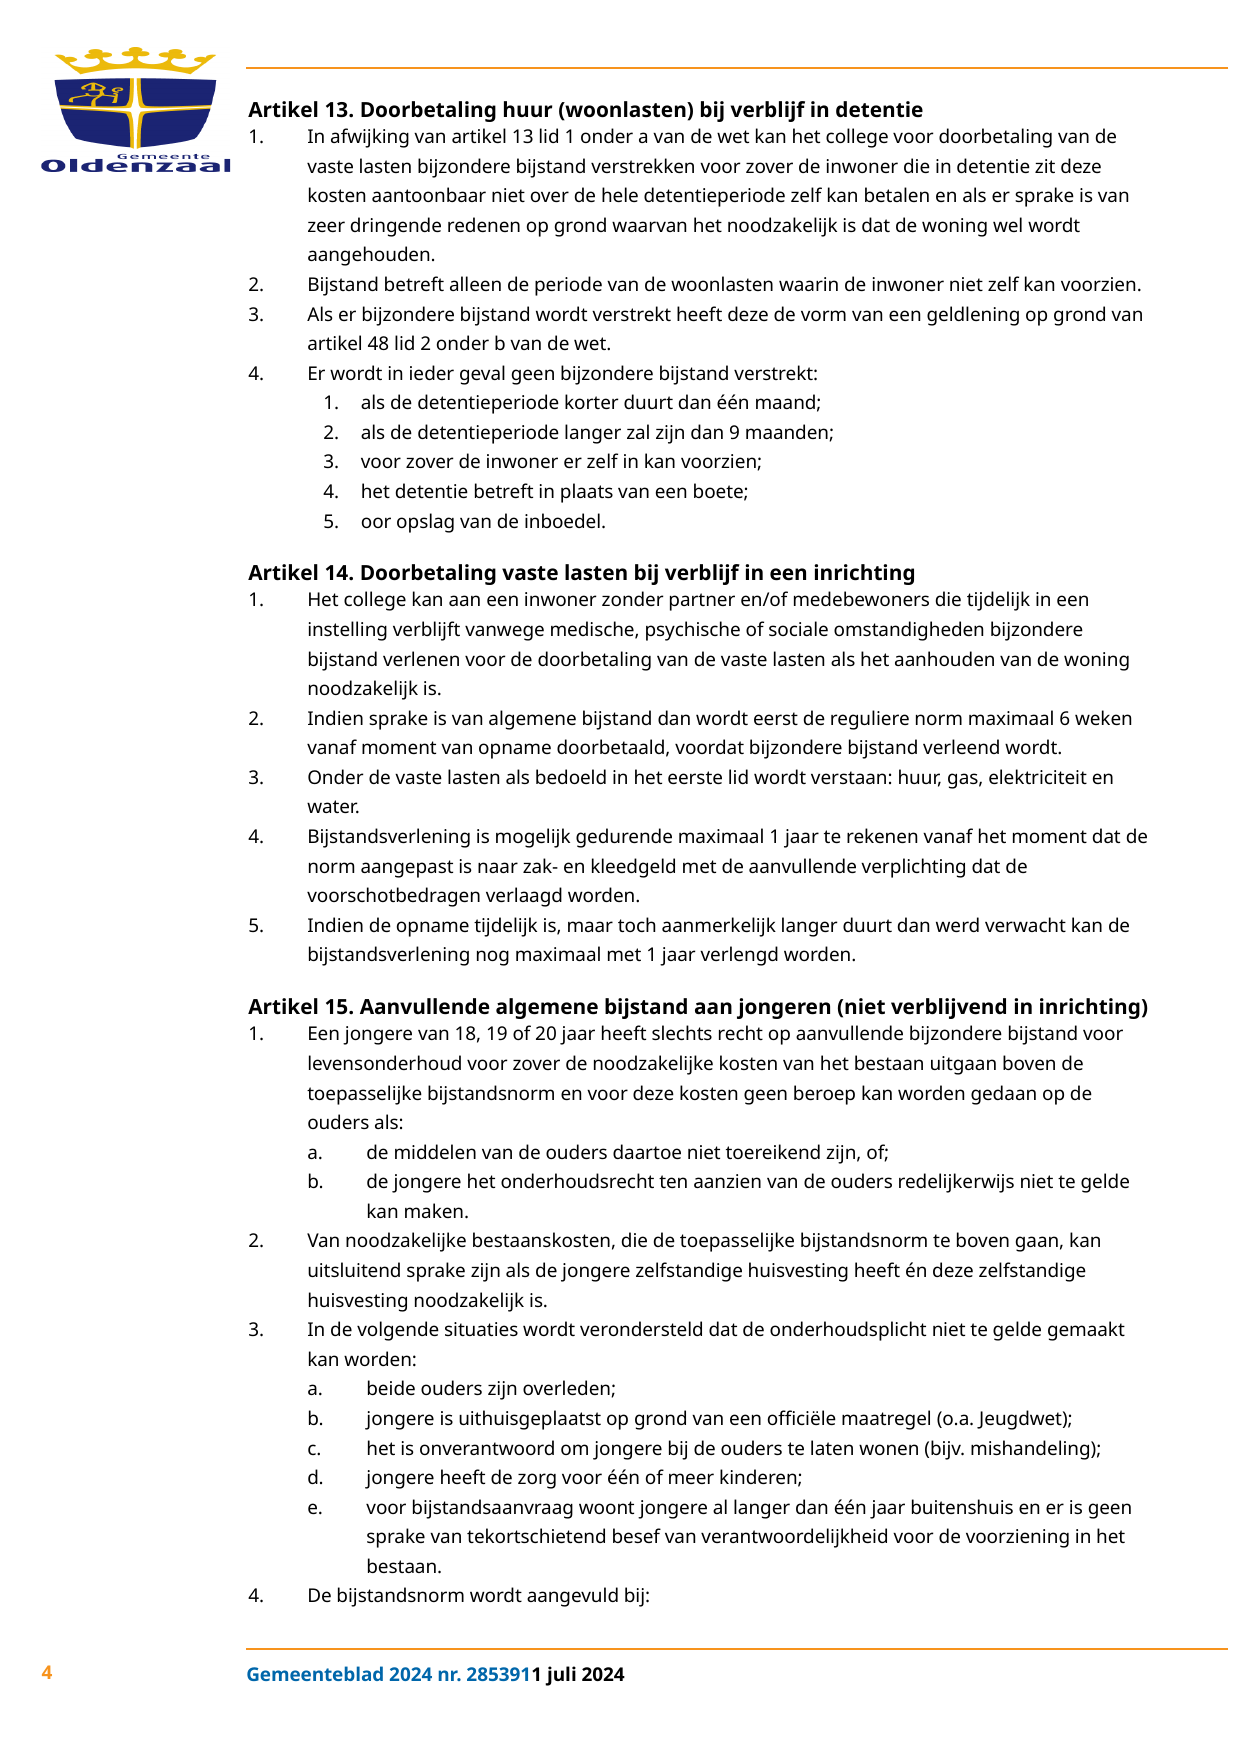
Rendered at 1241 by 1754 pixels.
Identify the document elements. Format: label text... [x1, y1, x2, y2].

list voor zover de inwoner er zelf in kan voorzien; [323, 449, 1152, 474]
list Onder de vaste lasten als bedoeld in het eerste lid wordt verstaan: huur, gas, elektriciteit en water. [248, 764, 1152, 819]
list als de detentieperiode langer zal zijn dan 9 maanden; [323, 419, 1152, 445]
text Artikel 13. Doorbetaling huur (woonlasten) bij verblijf in detentie [248, 95, 1152, 123]
text Artikel 14. Doorbetaling vaste lasten bij verblijf in een inrichting [248, 558, 1152, 587]
list Van noodzakelijke bestaanskosten, die de toepasselijke bijstandsnorm te boven gaan, kan uitsluitend sprake zijn als de jongere zelfstandige huisvesting heeft én deze zelfstandige huisvesting noodzakelijk is. [248, 1228, 1152, 1312]
list Indien de opname tijdelijk is, maar toch aanmerkelijk langer duurt dan werd verwacht kan de bijstandsverlening nog maximaal met 1 jaar verlengd worden. [248, 912, 1152, 967]
list jongere heeft de zorg voor één of meer kinderen; [307, 1464, 1152, 1490]
list de jongere het onderhoudsrecht ten aanzien van de ouders redelijkerwijs niet te gelde kan maken. [307, 1168, 1152, 1224]
list als de detentieperiode korter duurt dan één maand; [323, 389, 1152, 415]
list het detentie betreft in plaats van een boete; [323, 478, 1152, 504]
list het is onverantwoord om jongere bij de ouders te laten wonen (bijv. mishandeling); [307, 1435, 1152, 1460]
list Indien sprake is van algemene bijstand dan wordt eerst de reguliere norm maximaal 6 weken vanaf moment van opname doorbetaald, voordat bijzondere bijstand verleend wordt. [248, 705, 1152, 760]
list In afwijking van artikel 13 lid 1 onder a van de wet kan het college voor doorbetaling van de vaste lasten bijzondere bijstand verstrekken voor zover de inwoner die in detentie zit deze kosten aantoonbaar niet over de hele detentieperiode zelf kan betalen en als er sprake is van zeer dringende redenen op grond waarvan het noodzakelijk is dat de woning wel wordt aangehouden. [248, 123, 1152, 267]
list beide ouders zijn overleden; [307, 1376, 1152, 1401]
list Bijstandsverlening is mogelijk gedurende maximaal 1 jaar te rekenen vanaf het moment dat de norm aangepast is naar zak- en kleedgeld met de aanvullende verplichting dat de voorschotbedragen verlaagd worden. [248, 823, 1152, 908]
list oor opslag van de inboedel. [323, 508, 1152, 533]
list Als er bijzondere bijstand wordt verstrekt heeft deze de vorm van een geldlening op grond van artikel 48 lid 2 onder b van de wet. [248, 301, 1152, 356]
picture [41, 47, 231, 172]
list De bijstandsnorm wordt aangevuld bij: [248, 1583, 1152, 1608]
list voor bijstandsaanvraag woont jongere al langer dan één jaar buitenshuis en er is geen sprake van tekortschietend besef van verantwoordelijkheid voor de voorziening in het bestaan. [307, 1494, 1152, 1579]
list In de volgende situaties wordt verondersteld dat de onderhoudsplicht niet te gelde gemaakt kan worden: [248, 1316, 1152, 1372]
text Artikel 15. Aanvullende algemene bijstand aan jongeren (niet verblijvend in inrichting) [248, 992, 1152, 1021]
list Het college kan aan een inwoner zonder partner en/of medebewoners die tijdelijk in een instelling verblijft vanwege medische, psychische of sociale omstandigheden bijzondere bijstand verlenen voor de doorbetaling van de vaste lasten als het aanhouden van de woning noodzakelijk is. [248, 587, 1152, 701]
list Een jongere van 18, 19 of 20 jaar heeft slechts recht op aanvullende bijzondere bijstand voor levensonderhoud voor zover de noodzakelijke kosten van het bestaan uitgaan boven de toepasselijke bijstandsnorm en voor deze kosten geen beroep kan worden gedaan op de ouders als: [248, 1021, 1152, 1135]
list Er wordt in ieder geval geen bijzondere bijstand verstrekt: [248, 360, 1152, 386]
list de middelen van de ouders daartoe niet toereikend zijn, of; [307, 1139, 1152, 1164]
list jongere is uithuisgeplaatst op grond van een officiële maatregel (o.a. Jeugdwet); [307, 1405, 1152, 1431]
list Bijstand betreft alleen de periode van de woonlasten waarin de inwoner niet zelf kan voorzien. [248, 271, 1152, 297]
